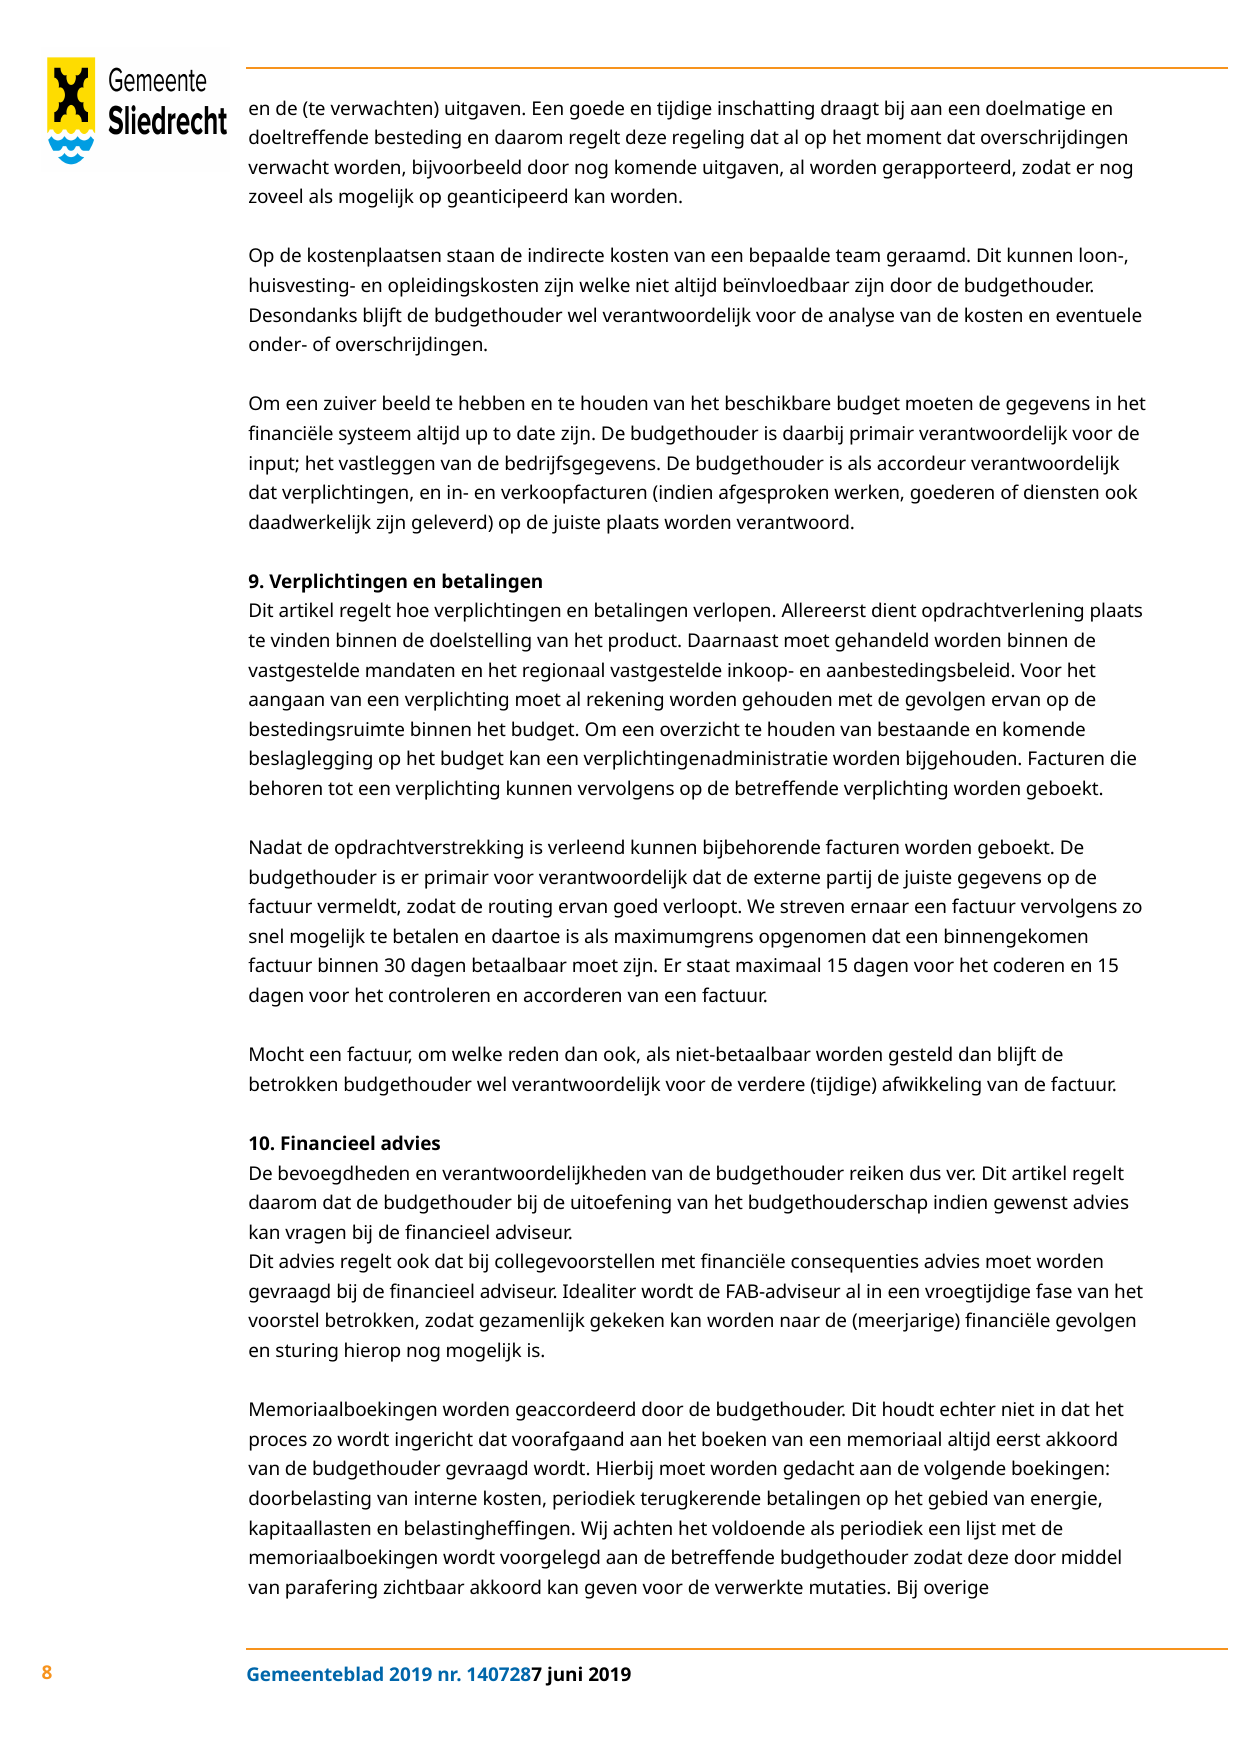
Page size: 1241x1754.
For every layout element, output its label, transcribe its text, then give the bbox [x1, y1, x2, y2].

text en de (te verwachten) uitgaven. Een goede en tijdige inschatting draagt bij aan een doelmatige en doeltreffende besteding en daarom regelt deze regeling dat al op het moment dat overschrijdingen verwacht worden, bijvoorbeeld door nog komende uitgaven, al worden gerapporteerd, zodat er nog zoveel als mogelijk op geanticipeerd kan worden. [248, 95, 1152, 209]
text 9. Verplichtingen en betalingen [248, 568, 1152, 594]
text Dit artikel regelt hoe verplichtingen en betalingen verlopen. Allereerst dient opdrachtverlening plaats te vinden binnen de doelstelling van het product. Daarnaast moet gehandeld worden binnen de vastgestelde mandaten en het regionaal vastgestelde inkoop- en aanbestedingsbeleid. Voor het aangaan van een verplichting moet al rekening worden gehouden met de gevolgen ervan op de bestedingsruimte binnen het budget. Om een overzicht te houden van bestaande en komende beslaglegging op het budget kan een verplichtingenadministratie worden bijgehouden. Facturen die behoren tot een verplichting kunnen vervolgens op de betreffende verplichting worden geboekt. [248, 598, 1152, 801]
picture [41, 47, 231, 172]
text Dit advies regelt ook dat bij collegevoorstellen met financiële consequenties advies moet worden gevraagd bij de financieel adviseur. Idealiter wordt de FAB-adviseur al in een vroegtijdige fase van het voorstel betrokken, zodat gezamenlijk gekeken kan worden naar de (meerjarige) financiële gevolgen en sturing hierop nog mogelijk is. [248, 1248, 1152, 1363]
text 10. Financieel advies [248, 1130, 1152, 1156]
text Om een zuiver beeld te hebben en te houden van het beschikbare budget moeten de gegevens in het financiële systeem altijd up to date zijn. De budgethouder is daarbij primair verantwoordelijk voor de input; het vastleggen van de bedrijfsgegevens. De budgethouder is als accordeur verantwoordelijk dat verplichtingen, en in- en verkoopfacturen (indien afgesproken werken, goederen of diensten ook daadwerkelijk zijn geleverd) op de juiste plaats worden verantwoord. [248, 391, 1152, 535]
text Memoriaalboekingen worden geaccordeerd door de budgethouder. Dit houdt echter niet in dat het proces zo wordt ingericht dat voorafgaand aan het boeken van een memoriaal altijd eerst akkoord van de budgethouder gevraagd wordt. Hierbij moet worden gedacht aan de volgende boekingen: doorbelasting van interne kosten, periodiek terugkerende betalingen op het gebied van energie, kapitaallasten en belastingheffingen. Wij achten het voldoende als periodiek een lijst met de memoriaalboekingen wordt voorgelegd aan de betreffende budgethouder zodat deze door middel van parafering zichtbaar akkoord kan geven voor de verwerkte mutaties. Bij overige [248, 1396, 1152, 1600]
text Mocht een factuur, om welke reden dan ook, als niet-betaalbaar worden gesteld dan blijft de betrokken budgethouder wel verantwoordelijk voor de verdere (tijdige) afwikkeling van de factuur. [248, 1041, 1152, 1097]
text De bevoegdheden en verantwoordelijkheden van de budgethouder reiken dus ver. Dit artikel regelt daarom dat de budgethouder bij de uitoefening van het budgethouderschap indien gewenst advies kan vragen bij de financieel adviseur. [248, 1160, 1152, 1245]
text Nadat de opdrachtverstrekking is verleend kunnen bijbehorende facturen worden geboekt. De budgethouder is er primair voor verantwoordelijk dat de externe partij de juiste gegevens op de factuur vermeldt, zodat de routing ervan goed verloopt. We streven ernaar een factuur vervolgens zo snel mogelijk te betalen en daartoe is als maximumgrens opgenomen dat een binnengekomen factuur binnen 30 dagen betaalbaar moet zijn. Er staat maximaal 15 dagen voor het coderen en 15 dagen voor het controleren en accorderen van een factuur. [248, 834, 1152, 1008]
text Op de kostenplaatsen staan de indirecte kosten van een bepaalde team geraamd. Dit kunnen loon-, huisvesting- en opleidingskosten zijn welke niet altijd beïnvloedbaar zijn door de budgethouder. Desondanks blijft de budgethouder wel verantwoordelijk voor de analyse van de kosten en eventuele onder- of overschrijdingen. [248, 243, 1152, 357]
